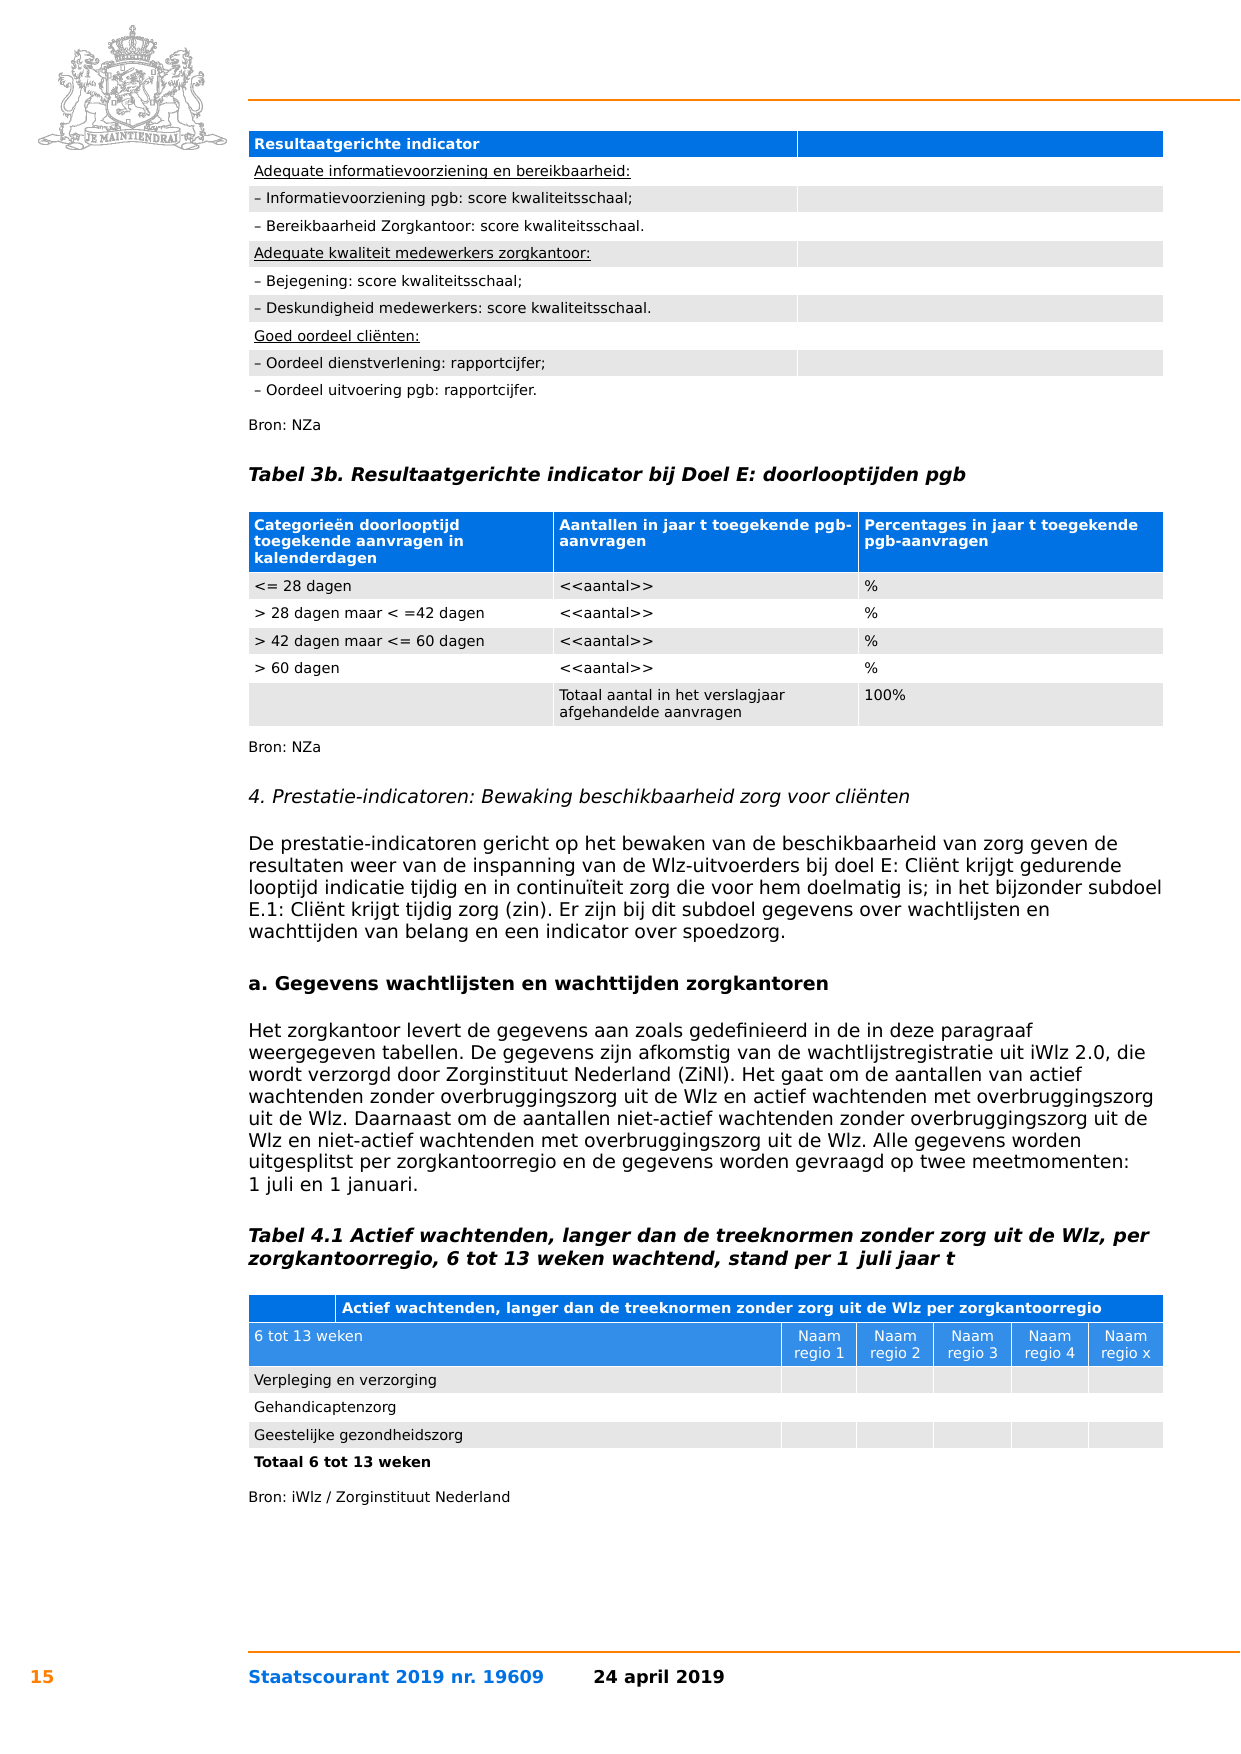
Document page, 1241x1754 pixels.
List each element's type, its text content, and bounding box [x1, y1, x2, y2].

table_cell % [859, 600, 1163, 627]
text Het zorgkantoor levert de gegevens aan zoals gedefinieerd in de in deze paragraaf weergegeven tabellen. De gegevens zijn afkomstig van de wachtlijstregistratie uit iWlz 2.0, die wordt verzorgd door Zorginstituut Nederland (ZiNl). Het gaat om de aantallen van actief wachtenden zonder overbruggingszorg uit de Wlz en actief wachtenden met overbruggingszorg uit de Wlz. Daarnaast om de aantallen niet-actief wachtenden zonder overbruggingszorg uit de Wlz en niet-actief wachtenden met overbruggingszorg uit de Wlz. Alle gegevens worden uitgesplitst per zorgkantoorregio en de gegevens worden gevraagd op twee meetmomenten: 1 juli en 1 januari. [248, 1019, 1163, 1195]
table_cell Totaal 6 tot 13 weken [249, 1449, 781, 1476]
table_header [798, 131, 1163, 157]
table_cell – Bejegening: score kwaliteitsschaal; [249, 268, 797, 294]
table_cell 6 tot 13 weken [249, 1323, 781, 1366]
table_cell [782, 1367, 856, 1393]
table_cell Adequate kwaliteit medewerkers zorgkantoor: [249, 241, 797, 267]
table_cell – Oordeel dienstverlening: rapportcijfer; [249, 350, 797, 376]
table_cell – Oordeel uitvoering pgb: rapportcijfer. [249, 378, 797, 404]
table_cell Goed oordeel cliënten: [249, 323, 797, 349]
table_cell <<aantal>> [554, 600, 858, 627]
table_cell [857, 1422, 933, 1448]
table_cell [1089, 1449, 1163, 1476]
table_cell [798, 158, 1163, 185]
subtitle Tabel 4.1 Actief wachtenden, langer dan de treeknormen zonder zorg uit de Wlz, per zorgkantoorregio, 6 tot 13 weken wachtend, stand per 1 juli jaar t [248, 1225, 1163, 1269]
table_cell [1012, 1395, 1088, 1421]
table_cell Naam regio 4 [1012, 1323, 1088, 1366]
table_cell Bron: NZa [248, 727, 1163, 756]
table_cell [249, 683, 553, 726]
table_cell % [859, 628, 1163, 654]
table_cell [934, 1367, 1011, 1393]
table_cell Totaal aantal in het verslagjaar afgehandelde aanvragen [554, 683, 858, 726]
table_cell Geestelijke gezondheidszorg [249, 1422, 781, 1448]
table_header Categorieën doorlooptijd toegekende aanvragen in kalenderdagen [249, 512, 553, 572]
table_cell Naam regio 2 [857, 1323, 933, 1366]
subtitle 4. Prestatie-indicatoren: Bewaking beschikbaarheid zorg voor cliënten [248, 786, 1163, 808]
table_cell – Informatievoorziening pgb: score kwaliteitsschaal; [249, 186, 797, 212]
table_cell [1012, 1367, 1088, 1393]
table_header [249, 1295, 335, 1322]
table_cell [934, 1422, 1011, 1448]
table_cell > 60 dagen [249, 655, 553, 682]
table_cell <<aantal>> [554, 573, 858, 599]
table_header Percentages in jaar t toegekende pgb-aanvragen [859, 512, 1163, 572]
table_cell [782, 1395, 856, 1421]
table_cell [798, 186, 1163, 212]
table_cell [1012, 1449, 1088, 1476]
table_cell [934, 1395, 1011, 1421]
table_cell Gehandicaptenzorg [249, 1395, 781, 1421]
table_cell [798, 241, 1163, 267]
table_cell <<aantal>> [554, 655, 858, 682]
table_cell – Deskundigheid medewerkers: score kwaliteitsschaal. [249, 295, 797, 322]
table_cell % [859, 655, 1163, 682]
table_cell [782, 1422, 856, 1448]
table_cell [798, 213, 1163, 239]
table_cell Verpleging en verzorging [249, 1367, 781, 1393]
table_cell [857, 1367, 933, 1393]
subtitle a. Gegevens wachtlijsten en wachttijden zorgkantoren [248, 973, 1163, 994]
table_cell [1089, 1367, 1163, 1393]
table_cell <<aantal>> [554, 628, 858, 654]
table_cell [934, 1449, 1011, 1476]
text De prestatie-indicatoren gericht op het bewaken van de beschikbaarheid van zorg geven de resultaten weer van de inspanning van de Wlz-uitvoerders bij doel E: Cliënt krijgt gedurende looptijd indicatie tijdig en in continuïteit zorg die voor hem doelmatig is; in het bijzonder subdoel E.1: Cliënt krijgt tijdig zorg (zin). Er zijn bij dit subdoel gegevens over wachtlijsten en wachttijden van belang en een indicator over spoedzorg. [248, 833, 1163, 943]
subtitle Tabel 3b. Resultaatgerichte indicator bij Doel E: doorlooptijden pgb [248, 464, 1163, 486]
table_cell Naam regio 3 [934, 1323, 1011, 1366]
table_cell [782, 1449, 856, 1476]
table_cell [1089, 1422, 1163, 1448]
table_header Actief wachtenden, langer dan de treeknormen zonder zorg uit de Wlz per zorgkantoorregio [336, 1295, 1163, 1322]
table_cell [857, 1449, 933, 1476]
table_cell [857, 1395, 933, 1421]
table_cell <= 28 dagen [249, 573, 553, 599]
table_cell Naam regio 1 [782, 1323, 856, 1366]
table_cell > 42 dagen maar <= 60 dagen [249, 628, 553, 654]
table_header Resultaatgerichte indicator [249, 131, 797, 157]
table_cell [798, 323, 1163, 349]
table_cell [798, 295, 1163, 322]
table_cell Adequate informatievoorziening en bereikbaarheid: [249, 158, 797, 185]
table_cell Naam regio x [1089, 1323, 1163, 1366]
table_cell – Bereikbaarheid Zorgkantoor: score kwaliteitsschaal. [249, 213, 797, 239]
table_cell Bron: NZa [248, 405, 1163, 434]
table_cell > 28 dagen maar < =42 dagen [249, 600, 553, 627]
table_cell [798, 378, 1163, 404]
table_cell % [859, 573, 1163, 599]
table_header Aantallen in jaar t toegekende pgb-aanvragen [554, 512, 858, 572]
table_cell [798, 268, 1163, 294]
table_cell [798, 350, 1163, 376]
table_cell 100% [859, 683, 1163, 726]
table_cell Bron: iWlz / Zorginstituut Nederland [248, 1477, 1163, 1506]
table_cell [1012, 1422, 1088, 1448]
picture [38, 25, 227, 150]
table_cell [1089, 1395, 1163, 1421]
